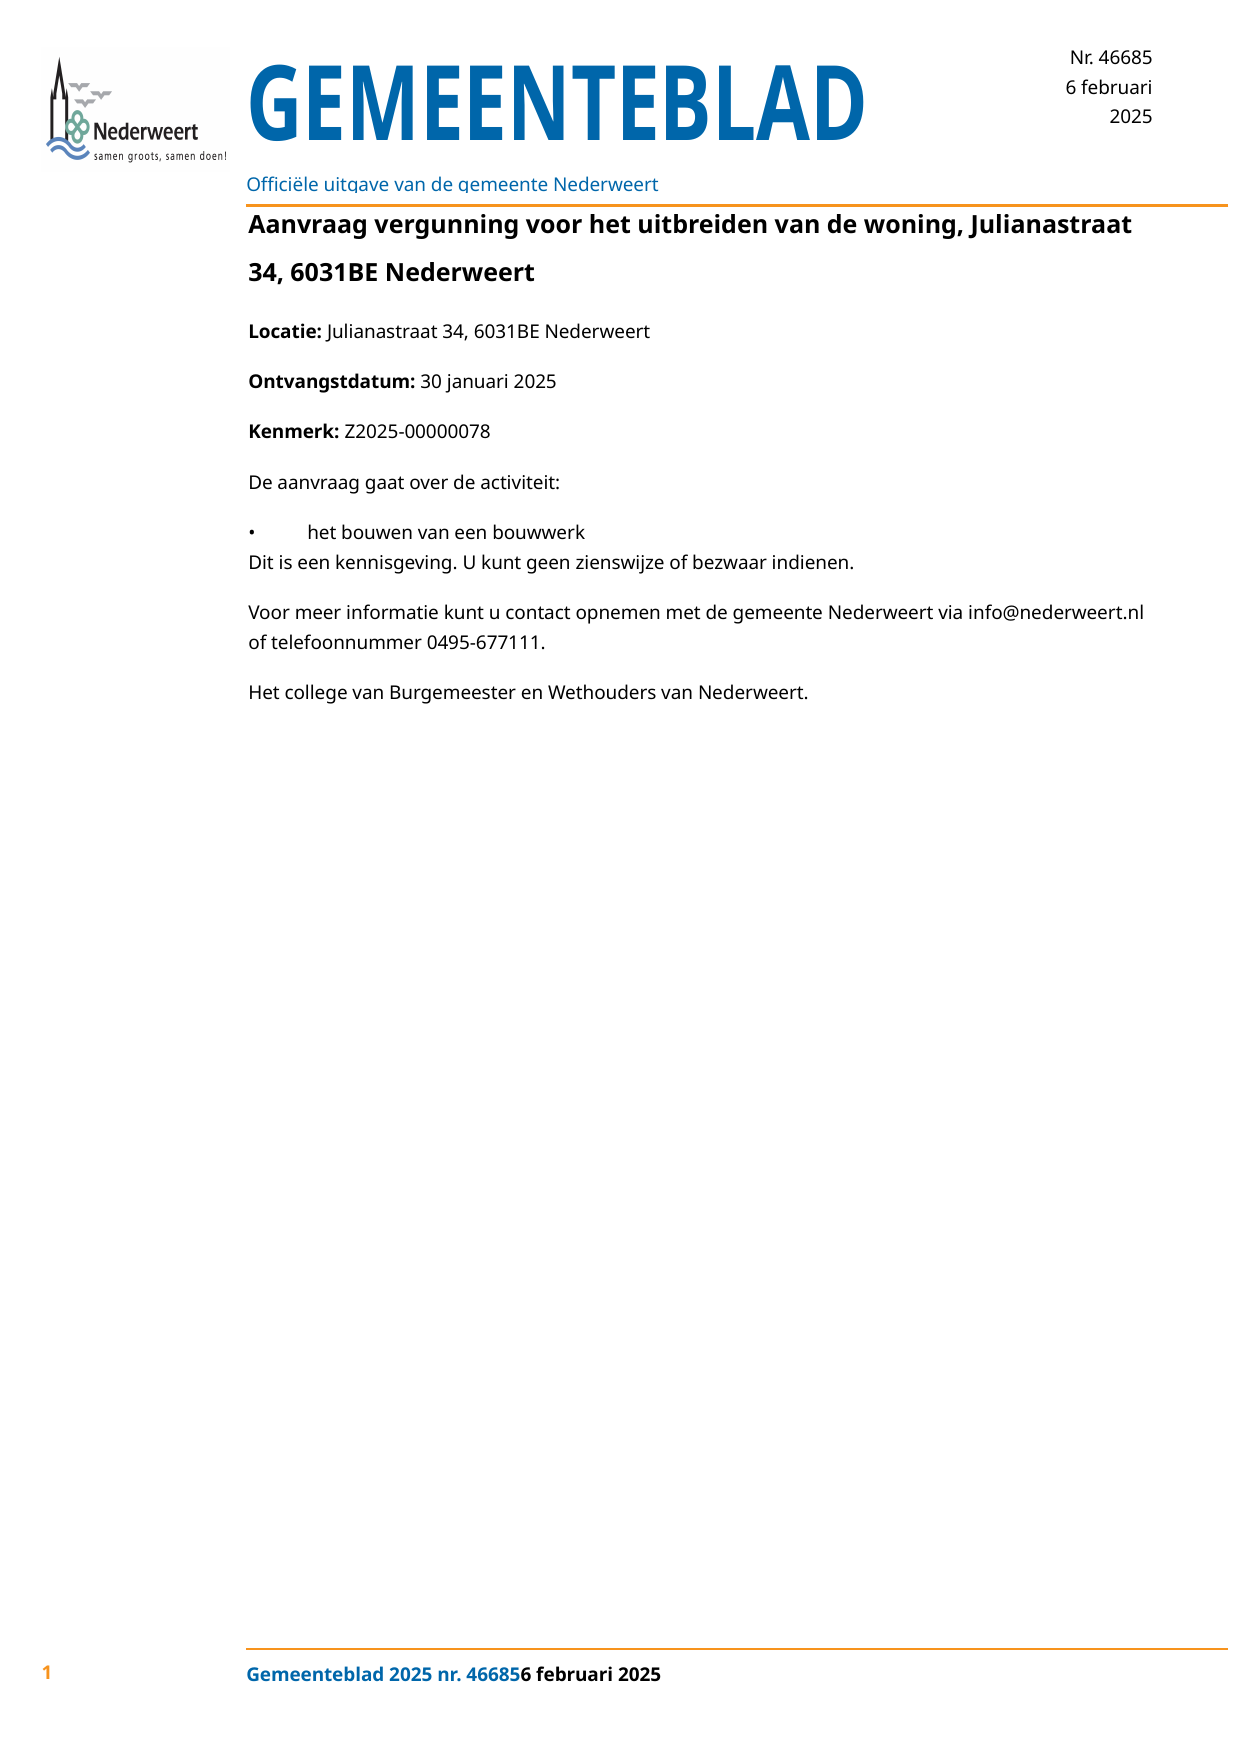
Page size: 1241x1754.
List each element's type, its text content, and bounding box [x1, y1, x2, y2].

text Aanvraag vergunning voor het uitbreiden van de woning, Julianastraat 34, 6031BE Nederweert [248, 207, 1152, 288]
text Voor meer informatie kunt u contact opnemen met de gemeente Nederweert via info@nederweert.nl of telefoonnummer 0495-677111. [248, 599, 1152, 655]
text Het college van Burgemeester en Wethouders van Nederweert. [248, 679, 1152, 705]
picture [41, 47, 231, 172]
text De aanvraag gaat over de activiteit: [248, 469, 1152, 495]
text Kenmerk: Z2025-00000078 [248, 419, 1152, 444]
text Dit is een kennisgeving. U kunt geen zienswijze of bezwaar indienen. [248, 549, 1152, 575]
text Ontvangstdatum: 30 januari 2025 [248, 368, 1152, 394]
list het bouwen van een bouwwerk [248, 519, 1152, 545]
text Locatie: Julianastraat 34, 6031BE Nederweert [248, 318, 1152, 344]
